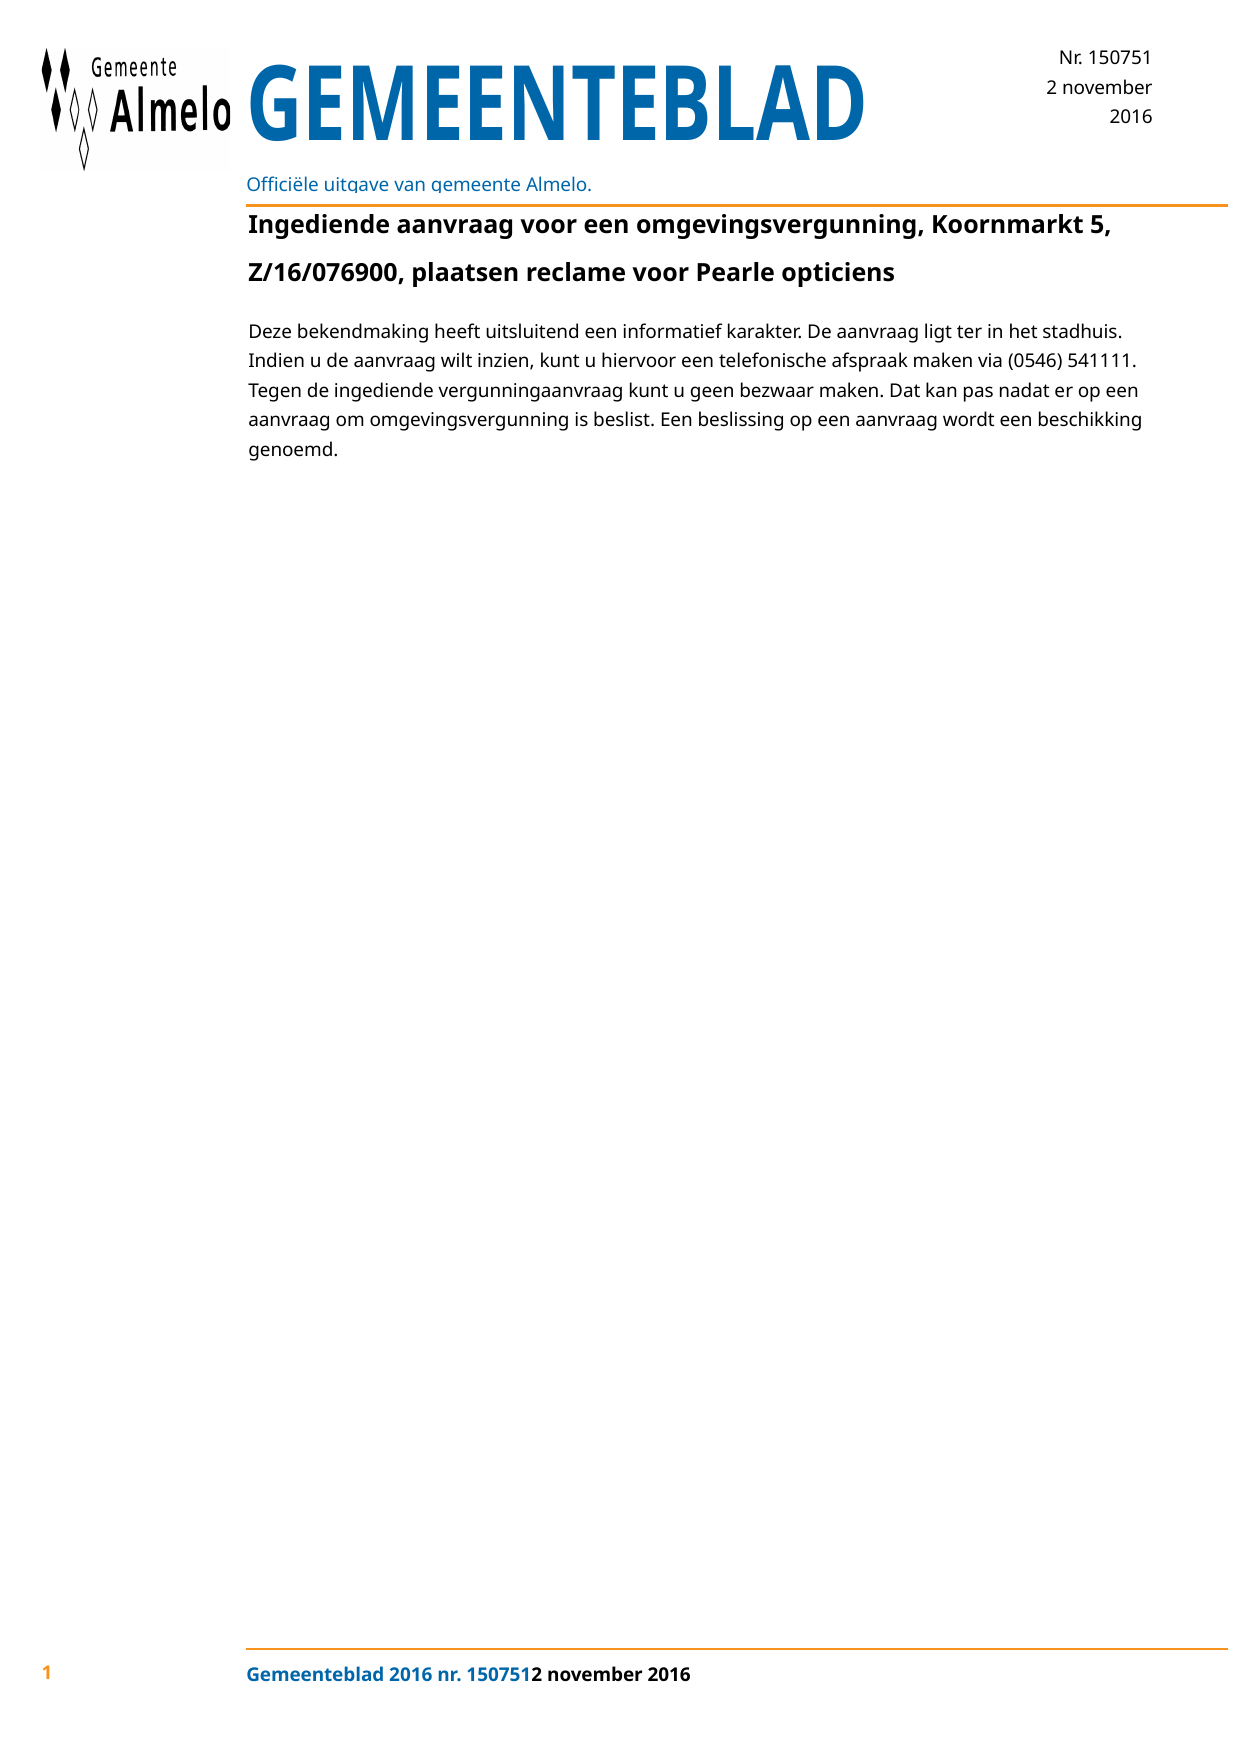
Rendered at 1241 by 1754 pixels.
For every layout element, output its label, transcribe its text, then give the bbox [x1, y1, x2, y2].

text Ingediende aanvraag voor een omgevingsvergunning, Koornmarkt 5, Z/16/076900, plaatsen reclame voor Pearle opticiens [248, 207, 1152, 288]
text Deze bekendmaking heeft uitsluitend een informatief karakter. De aanvraag ligt ter in het stadhuis. Indien u de aanvraag wilt inzien, kunt u hiervoor een telefonische afspraak maken via (0546) 541111. Tegen de ingediende vergunningaanvraag kunt u geen bezwaar maken. Dat kan pas nadat er op een aanvraag om omgevingsvergunning is beslist. Een beslissing op een aanvraag wordt een beschikking genoemd. [248, 318, 1152, 462]
picture [41, 47, 231, 172]
